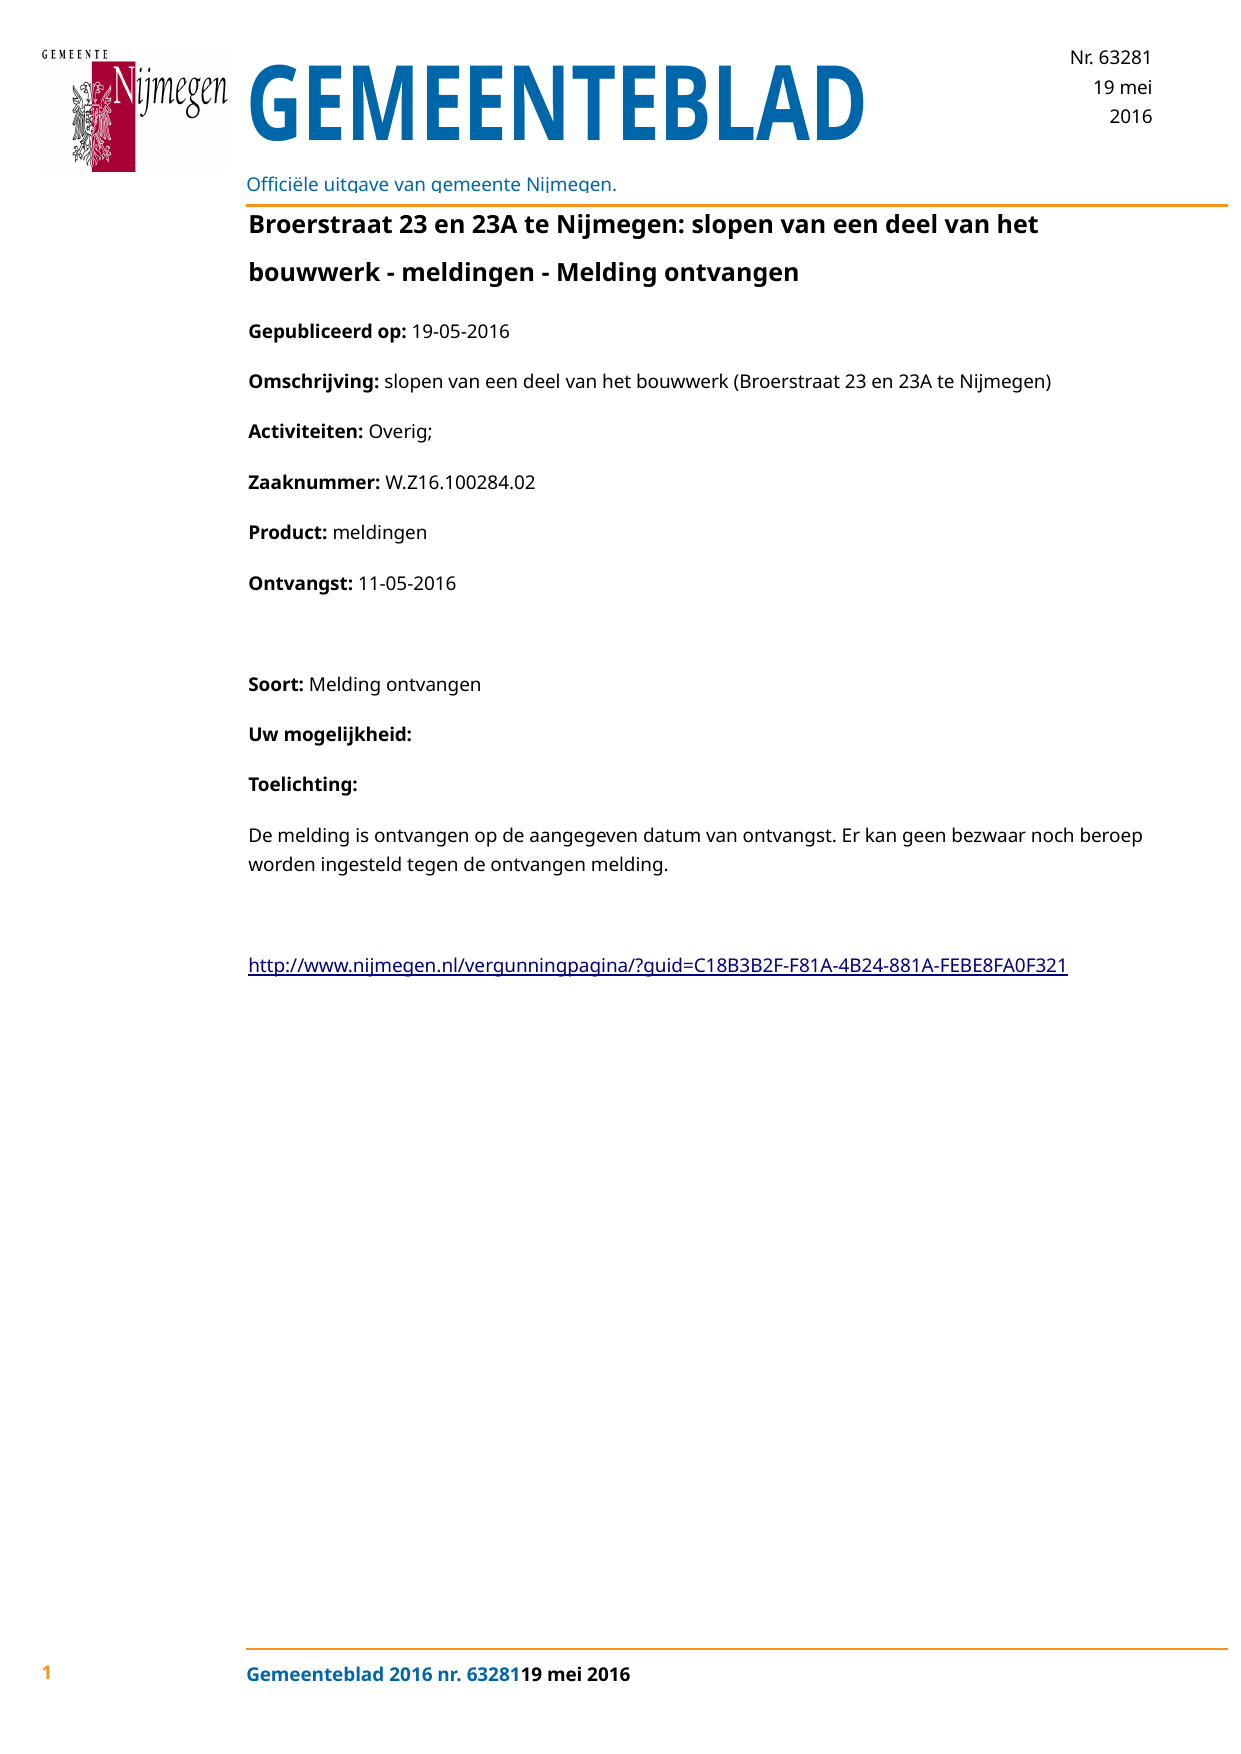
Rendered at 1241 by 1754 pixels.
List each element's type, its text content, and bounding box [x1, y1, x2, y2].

text http://www.nijmegen.nl/vergunningpagina/?guid=C18B3B2F-F81A-4B24-881A-FEBE8FA0F321 [248, 952, 1152, 978]
text Gepubliceerd op: 19-05-2016 [248, 318, 1152, 344]
text Activiteiten: Overig; [248, 419, 1152, 444]
text Toelichting: [248, 772, 1152, 797]
text Ontvangst: 11-05-2016 [248, 570, 1152, 596]
text Omschrijving: slopen van een deel van het bouwwerk (Broerstraat 23 en 23A te Nijmegen) [248, 368, 1152, 394]
text Uw mogelijkheid: [248, 721, 1152, 747]
text Soort: Melding ontvangen [248, 671, 1152, 697]
text Broerstraat 23 en 23A te Nijmegen: slopen van een deel van het bouwwerk - meldingen - Melding ontvangen [248, 207, 1152, 288]
text Zaaknummer: W.Z16.100284.02 [248, 469, 1152, 495]
text De melding is ontvangen op de aangegeven datum van ontvangst. Er kan geen bezwaar noch beroep worden ingesteld tegen de ontvangen melding. [248, 822, 1152, 877]
text Product: meldingen [248, 519, 1152, 545]
picture [41, 47, 231, 172]
